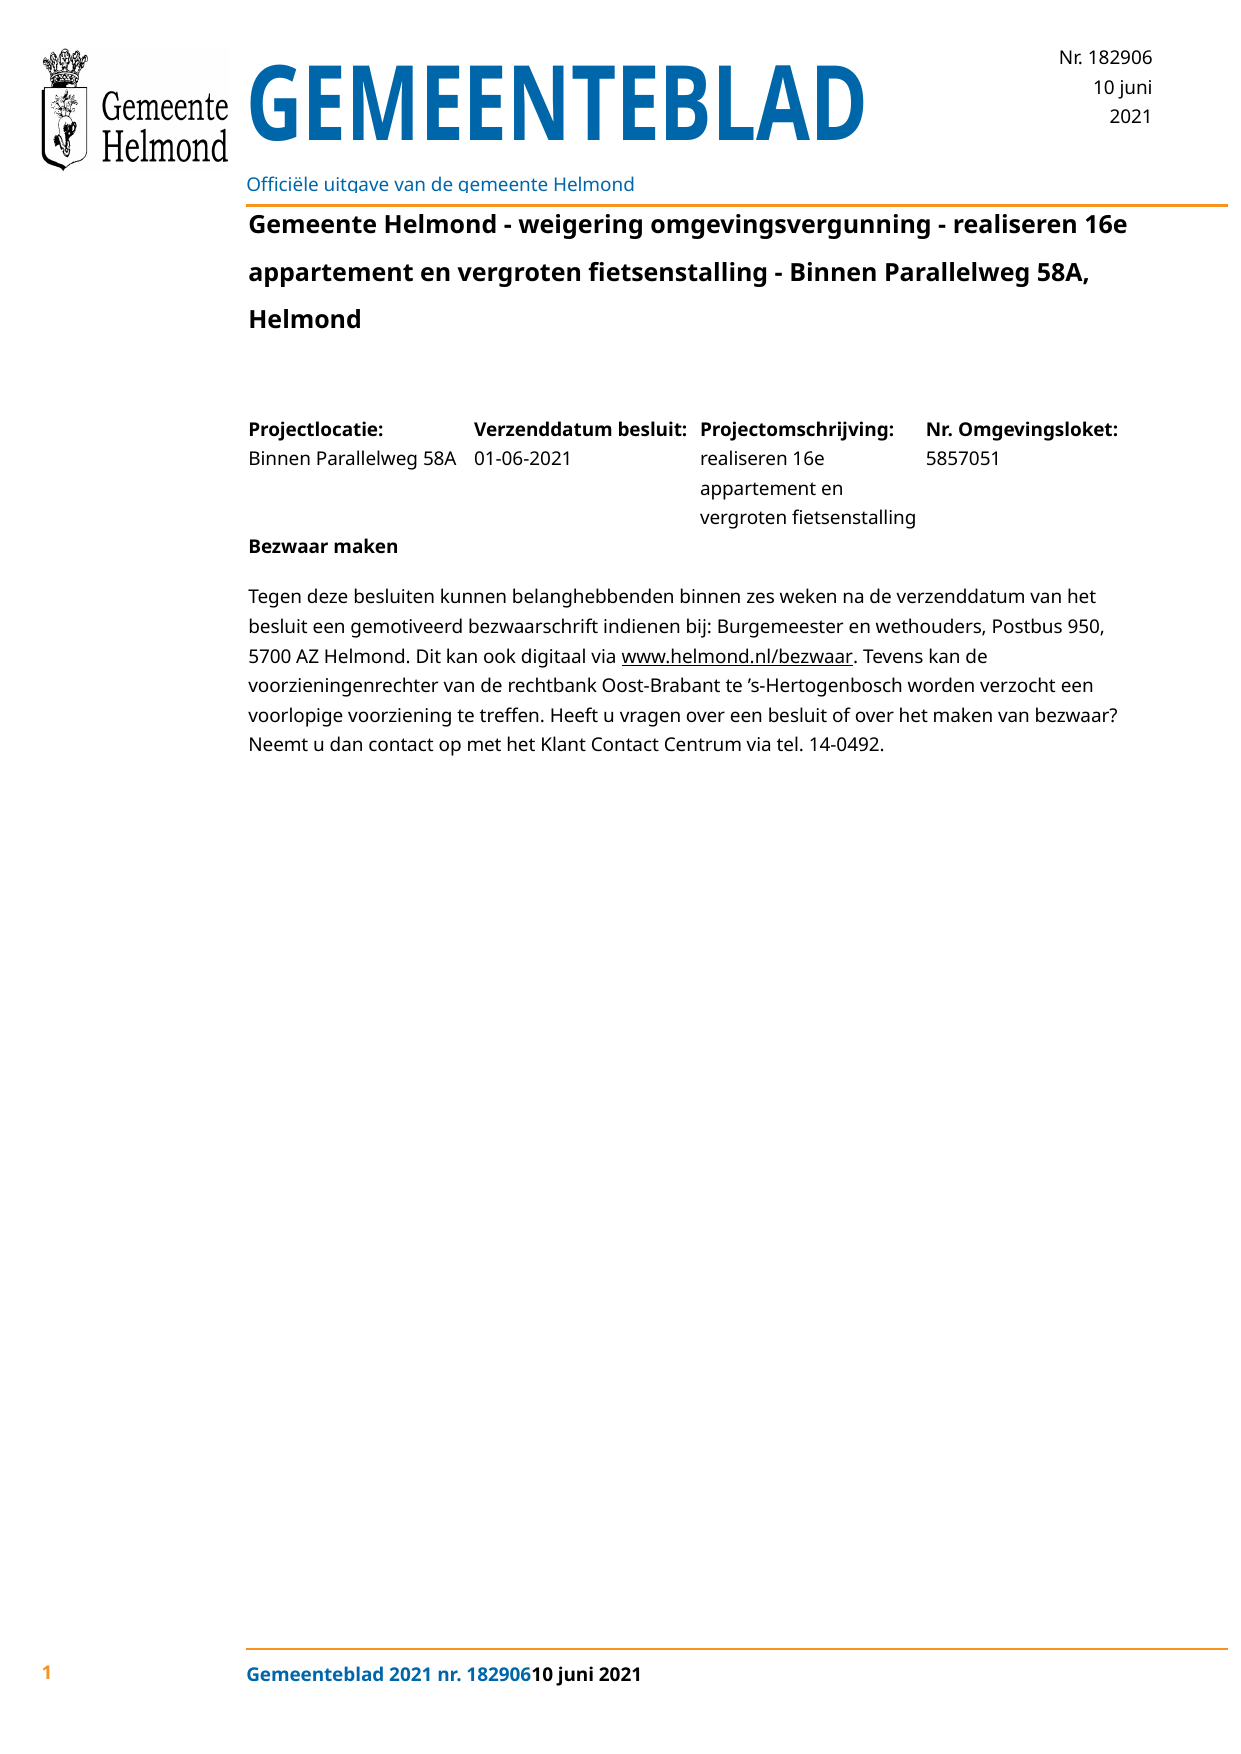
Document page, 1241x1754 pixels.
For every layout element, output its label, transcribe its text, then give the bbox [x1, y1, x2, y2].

table_header Binnen Parallelweg 58A [248, 445, 474, 530]
table_header Projectlocatie: [248, 416, 474, 442]
table_header Verzenddatum besluit: [474, 416, 700, 442]
table_header 5857051 [926, 445, 1152, 530]
table_header 01-06-2021 [474, 445, 700, 530]
text Tegen deze besluiten kunnen belanghebbenden binnen zes weken na de verzenddatum van het besluit een gemotiveerd bezwaarschrift indienen bij: Burgemeester en wethouders, Postbus 950, 5700 AZ Helmond. Dit kan ook digitaal via www.helmond.nl/bezwaar. Tevens kan de voorzieningenrechter van de rechtbank Oost-Brabant te ’s-Hertogenbosch worden verzocht een voorlopige voorziening te treffen. Heeft u vragen over een besluit of over het maken van bezwaar? Neemt u dan contact op met het Klant Contact Centrum via tel. 14-0492. [248, 584, 1152, 757]
table_header Projectomschrijving: [700, 416, 926, 442]
text Bezwaar maken [248, 533, 1152, 559]
table_header Nr. Omgevingsloket: [926, 416, 1152, 442]
text Gemeente Helmond - weigering omgevingsvergunning - realiseren 16e appartement en vergroten fietsenstalling - Binnen Parallelweg 58A, Helmond [248, 207, 1152, 336]
picture [41, 47, 231, 172]
table_header realiseren 16e appartement en vergroten fietsenstalling [700, 445, 926, 530]
